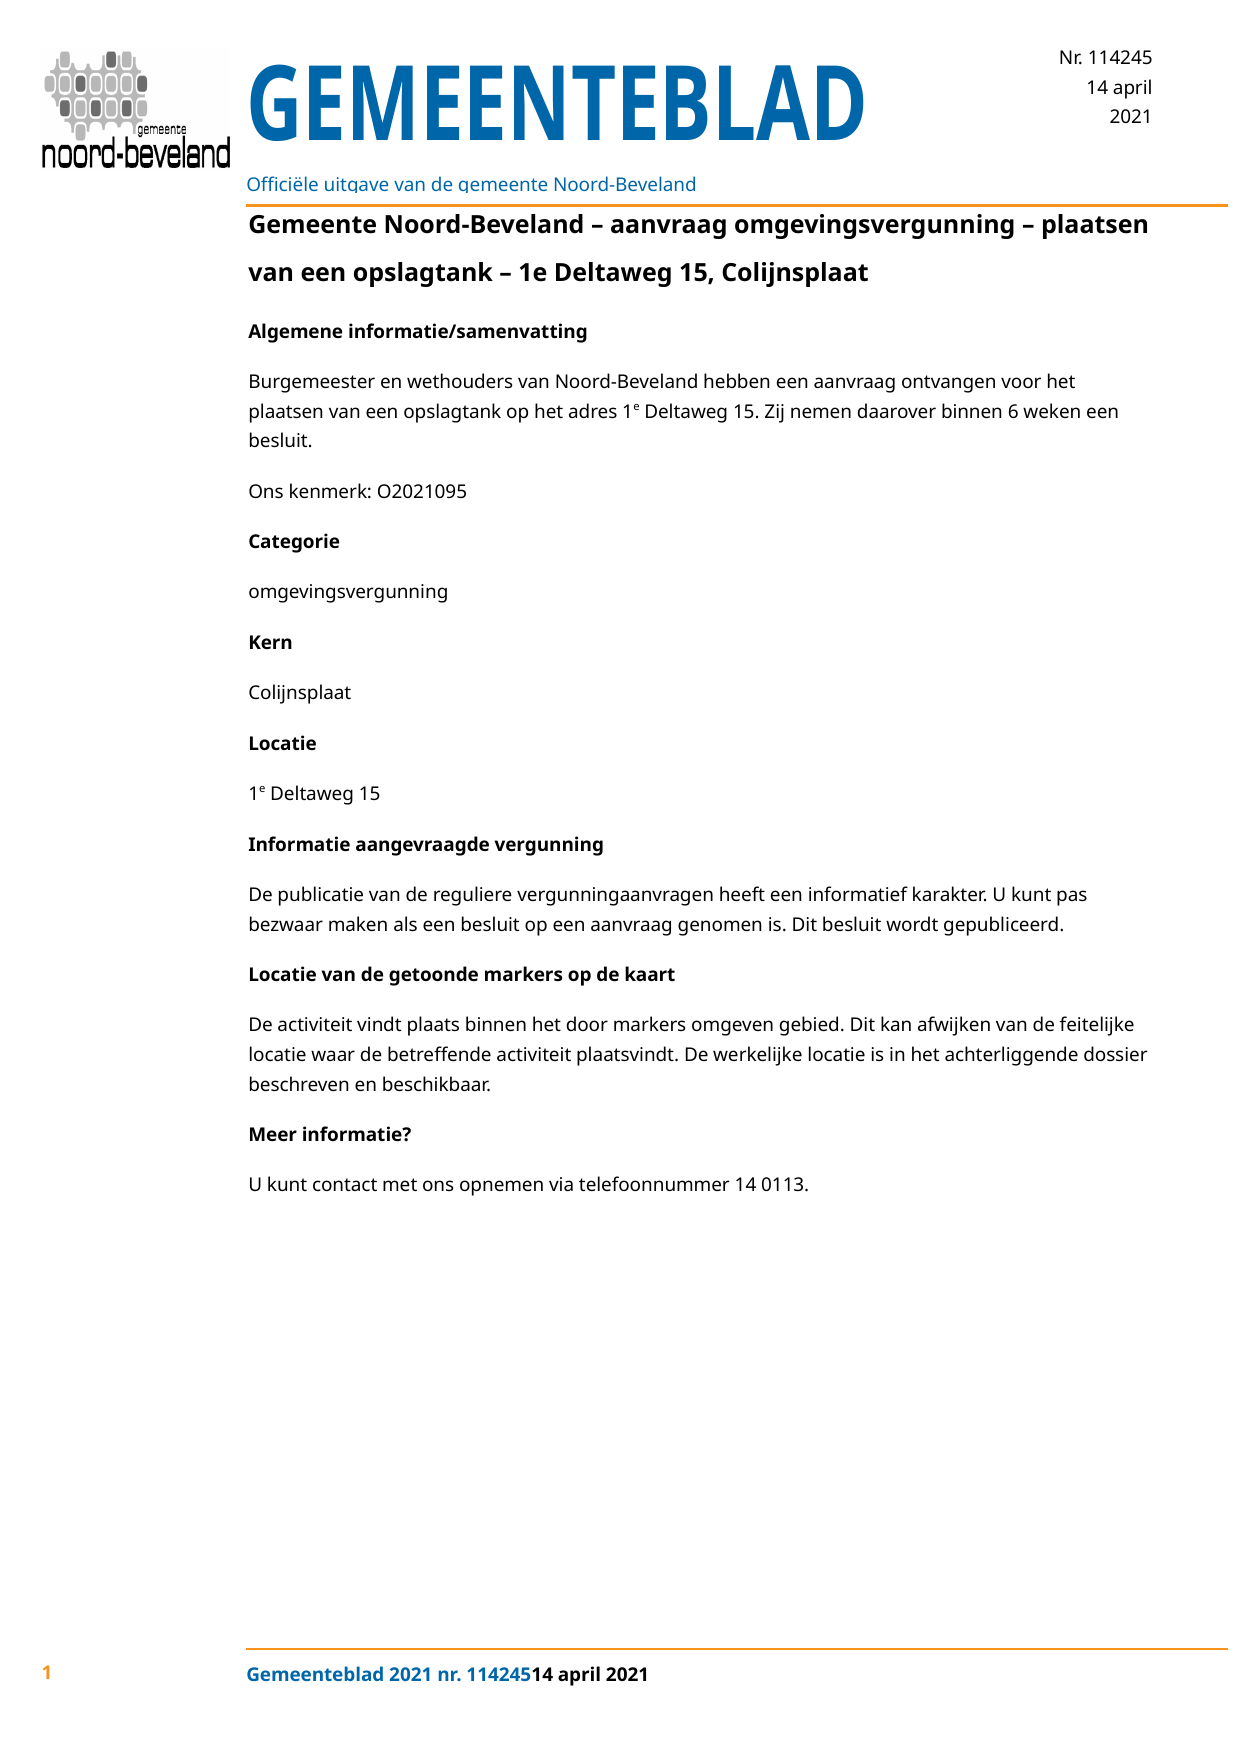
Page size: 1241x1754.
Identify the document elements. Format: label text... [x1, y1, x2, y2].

text Locatie [248, 730, 1152, 756]
text Ons kenmerk: O2021095 [248, 478, 1152, 504]
text Informatie aangevraagde vergunning [248, 831, 1152, 857]
text Meer informatie? [248, 1121, 1152, 1147]
text 1e Deltaweg 15 [248, 780, 1152, 806]
text omgevingsvergunning [248, 579, 1152, 604]
text Colijnsplaat [248, 679, 1152, 705]
text Gemeente Noord-Beveland – aanvraag omgevingsvergunning – plaatsen van een opslagtank – 1e Deltaweg 15, Colijnsplaat [248, 207, 1152, 288]
text Locatie van de getoonde markers op de kaart [248, 961, 1152, 987]
text Kern [248, 629, 1152, 655]
text U kunt contact met ons opnemen via telefoonnummer 14 0113. [248, 1172, 1152, 1197]
text De activiteit vindt plaats binnen het door markers omgeven gebied. Dit kan afwijken van de feitelijke locatie waar de betreffende activiteit plaatsvindt. De werkelijke locatie is in het achterliggende dossier beschreven en beschikbaar. [248, 1012, 1152, 1097]
text Categorie [248, 528, 1152, 554]
text De publicatie van de reguliere vergunningaanvragen heeft een informatief karakter. U kunt pas bezwaar maken als een besluit op een aanvraag genomen is. Dit besluit wordt gepubliceerd. [248, 881, 1152, 937]
picture [41, 47, 231, 172]
text Algemene informatie/samenvatting [248, 318, 1152, 344]
text Burgemeester en wethouders van Noord-Beveland hebben een aanvraag ontvangen voor het plaatsen van een opslagtank op het adres 1e Deltaweg 15. Zij nemen daarover binnen 6 weken een besluit. [248, 368, 1152, 453]
